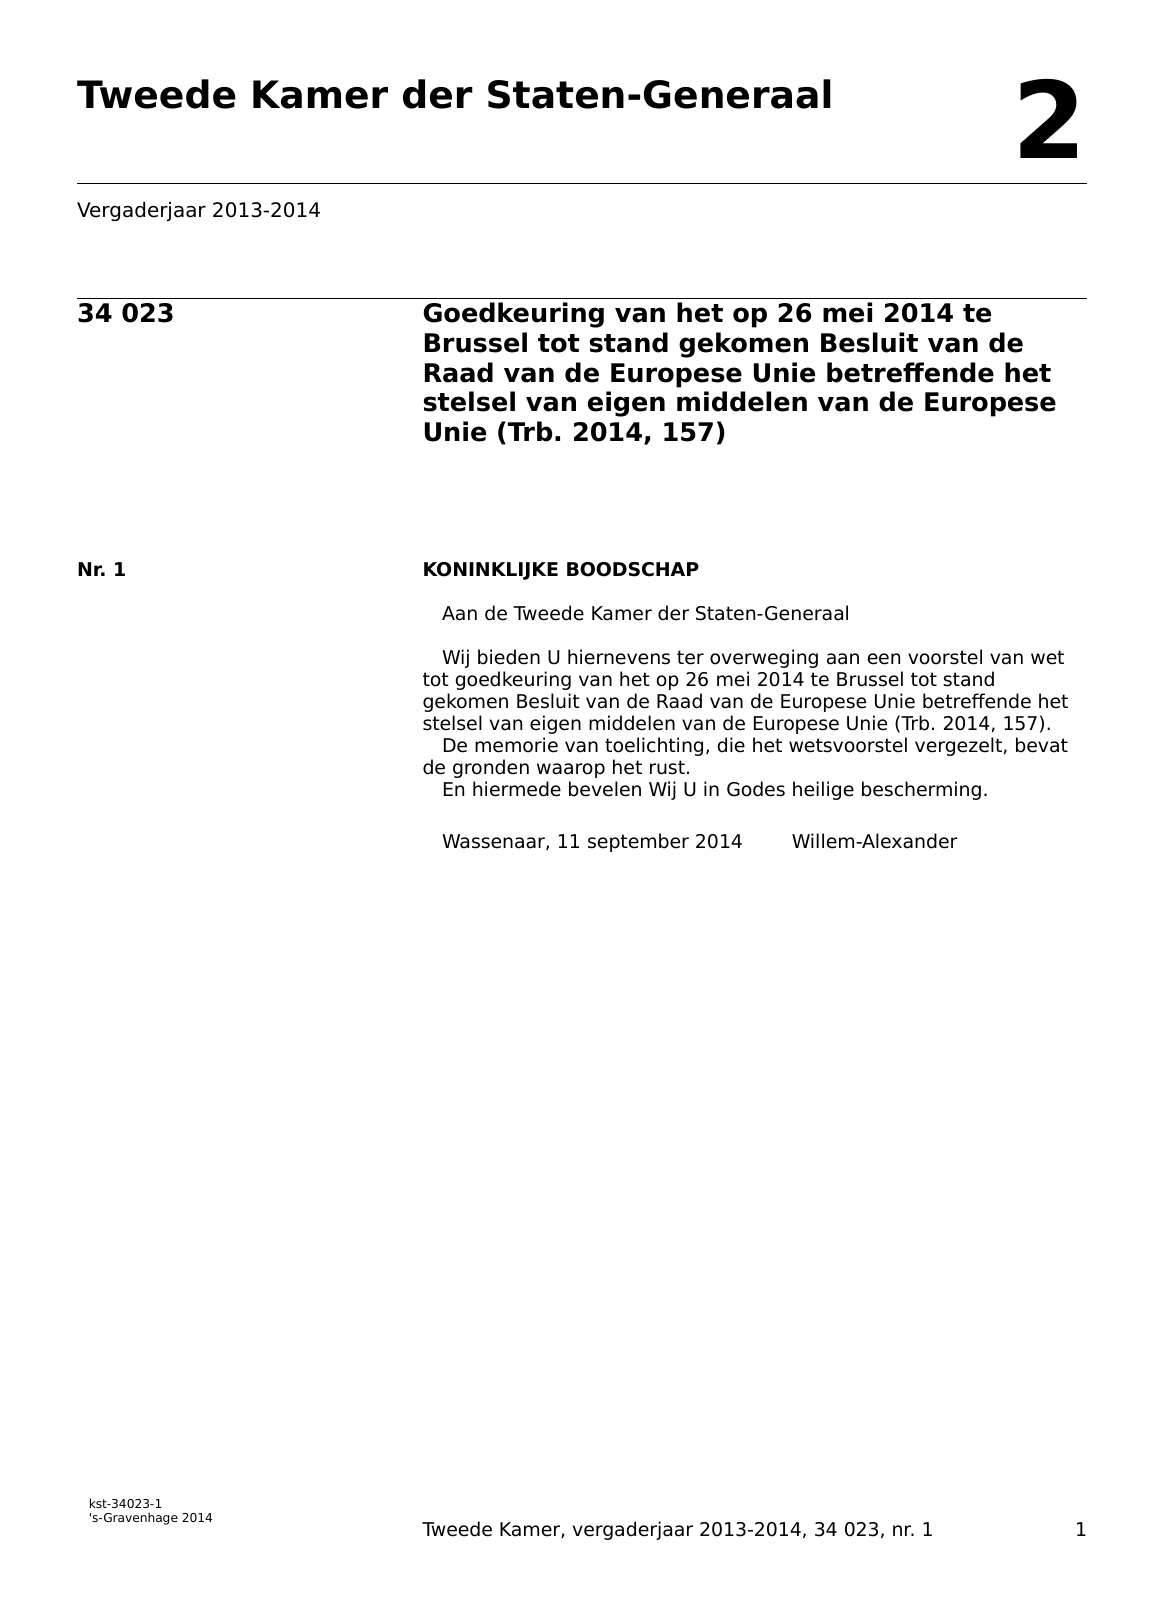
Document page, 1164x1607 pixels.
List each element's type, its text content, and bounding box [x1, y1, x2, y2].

subtitle 34 023 Goedkeuring van het op 26 mei 2014 te Brussel tot stand gekomen Besluit van de Raad van de Europese Unie betreffende het stelsel van eigen middelen van de Europese Unie (Trb. 2014, 157) [77, 299, 1087, 447]
text kst-34023-1 [88, 1497, 323, 1511]
text En hiermede bevelen Wij U in Godes heilige bescherming. [422, 779, 1087, 801]
text Wij bieden U hiernevens ter overweging aan een voorstel van wet tot goedkeuring van het op 26 mei 2014 te Brussel tot stand gekomen Besluit van de Raad van de Europese Unie betreffende het stelsel van eigen middelen van de Europese Unie (Trb. 2014, 157). [422, 647, 1087, 735]
subtitle Nr. 1 KONINKLIJKE BOODSCHAP [77, 558, 1087, 580]
table_header Tweede Kamer der Staten-Generaal [77, 59, 886, 183]
text De memorie van toelichting, die het wetsvoorstel vergezelt, bevat de gronden waarop het rust. [422, 735, 1087, 779]
text Aan de Tweede Kamer der Staten-Generaal [422, 603, 1087, 624]
text Wassenaar, 11 september 2014 Willem-Alexander [422, 831, 1087, 853]
table_cell Vergaderjaar 2013-2014 [77, 184, 1087, 298]
table_header 2 [886, 59, 1087, 183]
text 's-Gravenhage 2014 [88, 1511, 323, 1525]
